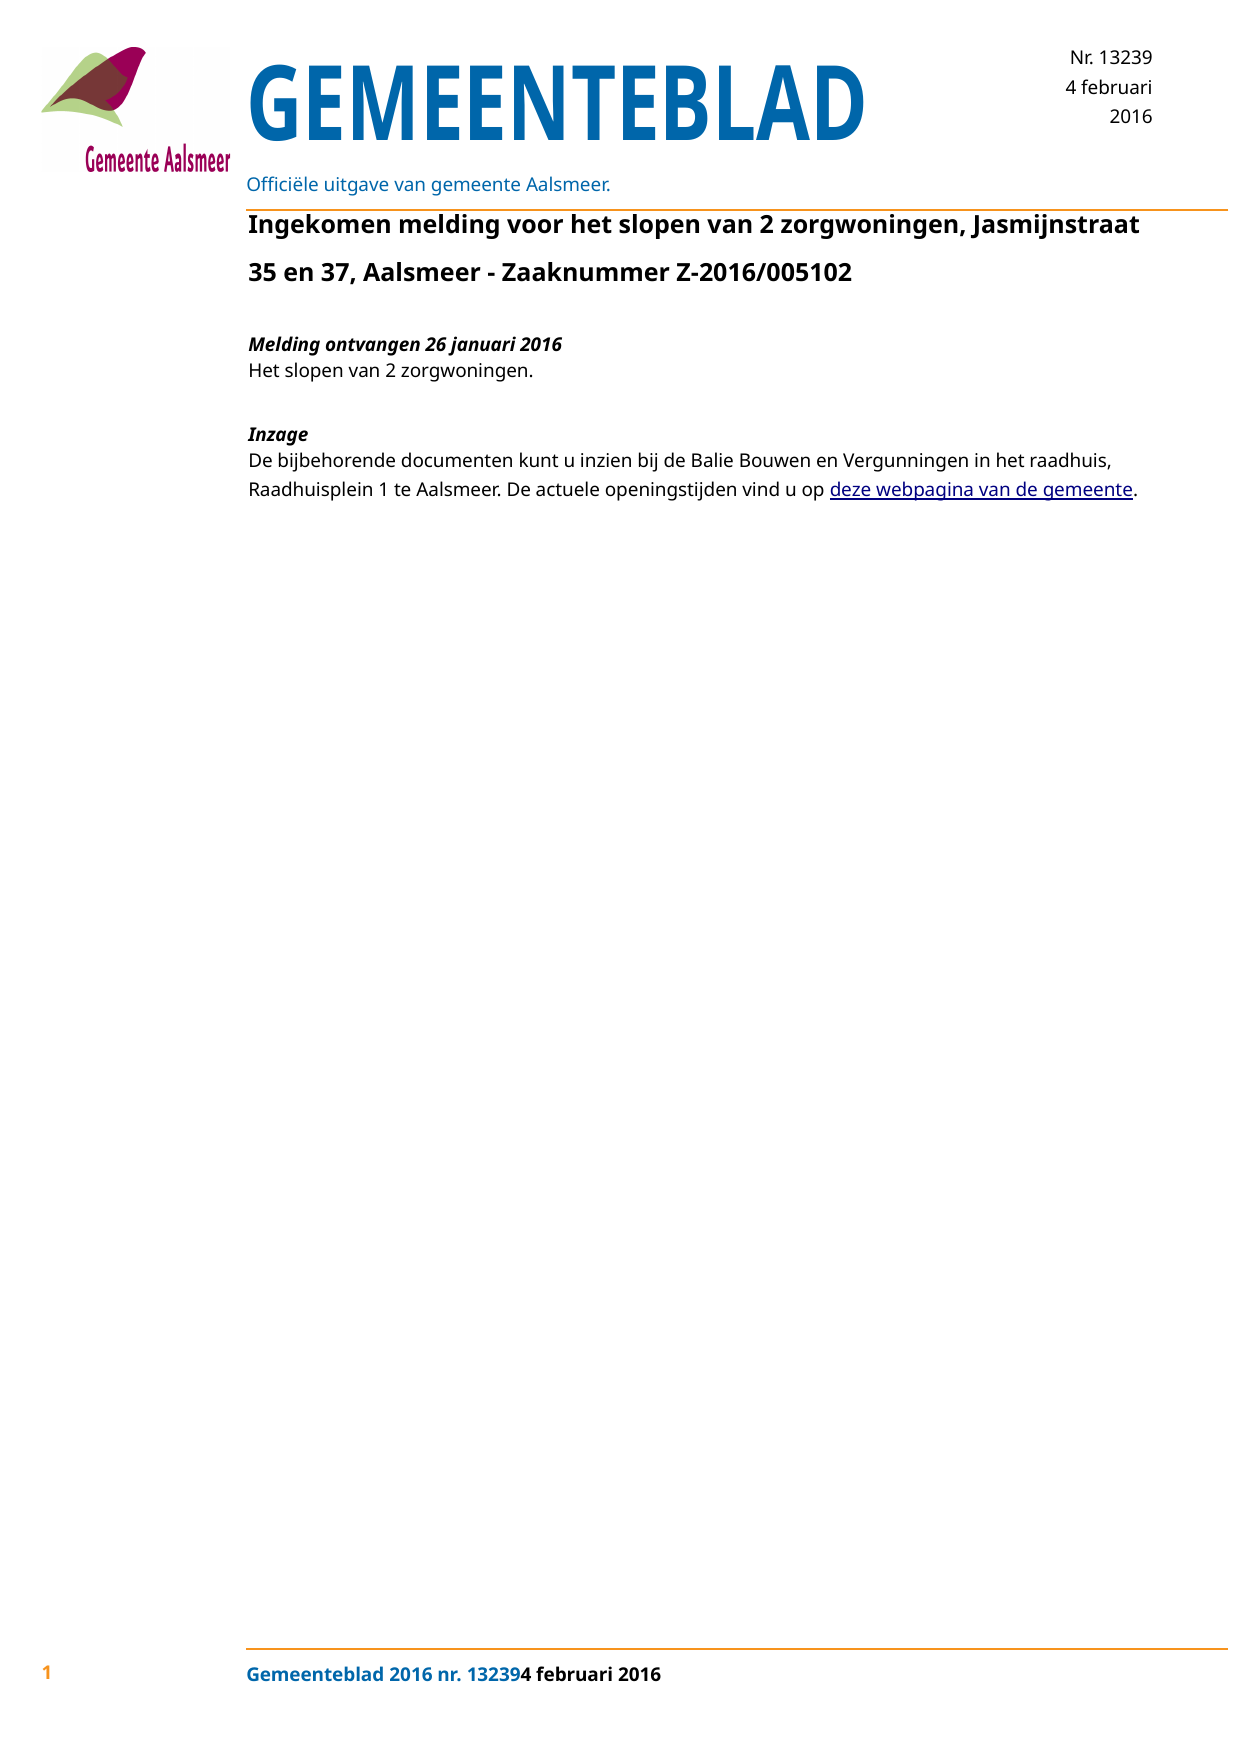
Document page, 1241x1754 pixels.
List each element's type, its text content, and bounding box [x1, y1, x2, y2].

text Inzage [248, 421, 1152, 447]
text De bijbehorende documenten kunt u inzien bij de Balie Bouwen en Vergunningen in het raadhuis, Raadhuisplein 1 te Aalsmeer. De actuele openingstijden vind u op deze webpagina van de gemeente. [248, 447, 1152, 502]
text Ingekomen melding voor het slopen van 2 zorgwoningen, Jasmijnstraat 35 en 37, Aalsmeer - Zaaknummer Z-2016/005102 [248, 211, 1152, 288]
text Het slopen van 2 zorgwoningen. [248, 357, 1152, 383]
picture [41, 47, 231, 172]
text Melding ontvangen 26 januari 2016 [248, 331, 1152, 357]
